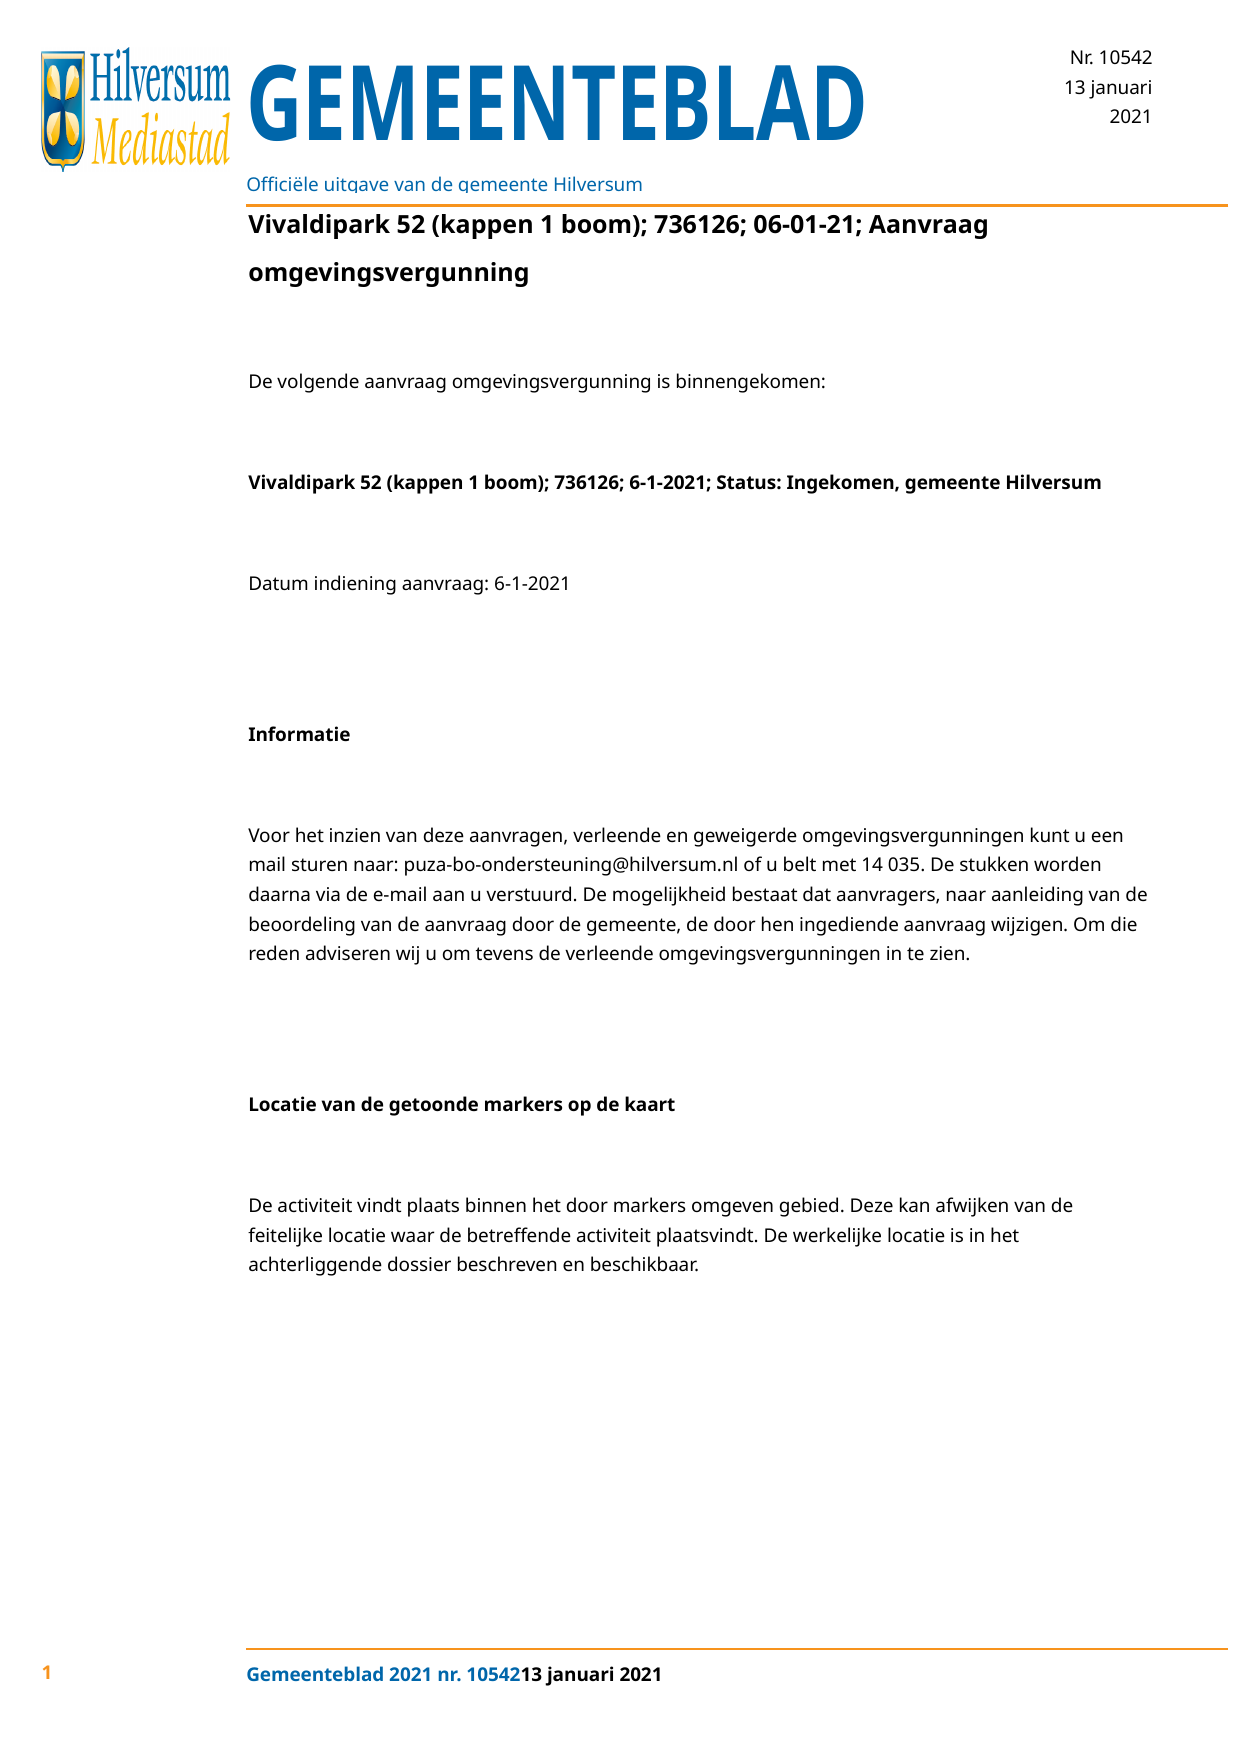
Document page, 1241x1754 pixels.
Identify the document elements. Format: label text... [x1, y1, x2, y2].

picture [41, 47, 231, 172]
text Locatie van de getoonde markers op de kaart [248, 1092, 1152, 1117]
text Vivaldipark 52 (kappen 1 boom); 736126; 06-01-21; Aanvraag omgevingsvergunning [248, 207, 1152, 288]
text Vivaldipark 52 (kappen 1 boom); 736126; 6-1-2021; Status: Ingekomen, gemeente Hilversum [248, 469, 1152, 495]
text Informatie [248, 721, 1152, 747]
text Voor het inzien van deze aanvragen, verleende en geweigerde omgevingsvergunningen kunt u een mail sturen naar: puza-bo-ondersteuning@hilversum.nl of u belt met 14 035. De stukken worden daarna via de e-mail aan u verstuurd. De mogelijkheid bestaat dat aanvragers, naar aanleiding van de beoordeling van de aanvraag door de gemeente, de door hen ingediende aanvraag wijzigen. Om die reden adviseren wij u om tevens de verleende omgevingsvergunningen in te zien. [248, 822, 1152, 966]
text De activiteit vindt plaats binnen het door markers omgeven gebied. Deze kan afwijken van de feitelijke locatie waar de betreffende activiteit plaatsvindt. De werkelijke locatie is in het achterliggende dossier beschreven en beschikbaar. [248, 1192, 1152, 1277]
text Datum indiening aanvraag: 6-1-2021 [248, 570, 1152, 596]
text De volgende aanvraag omgevingsvergunning is binnengekomen: [248, 368, 1152, 394]
